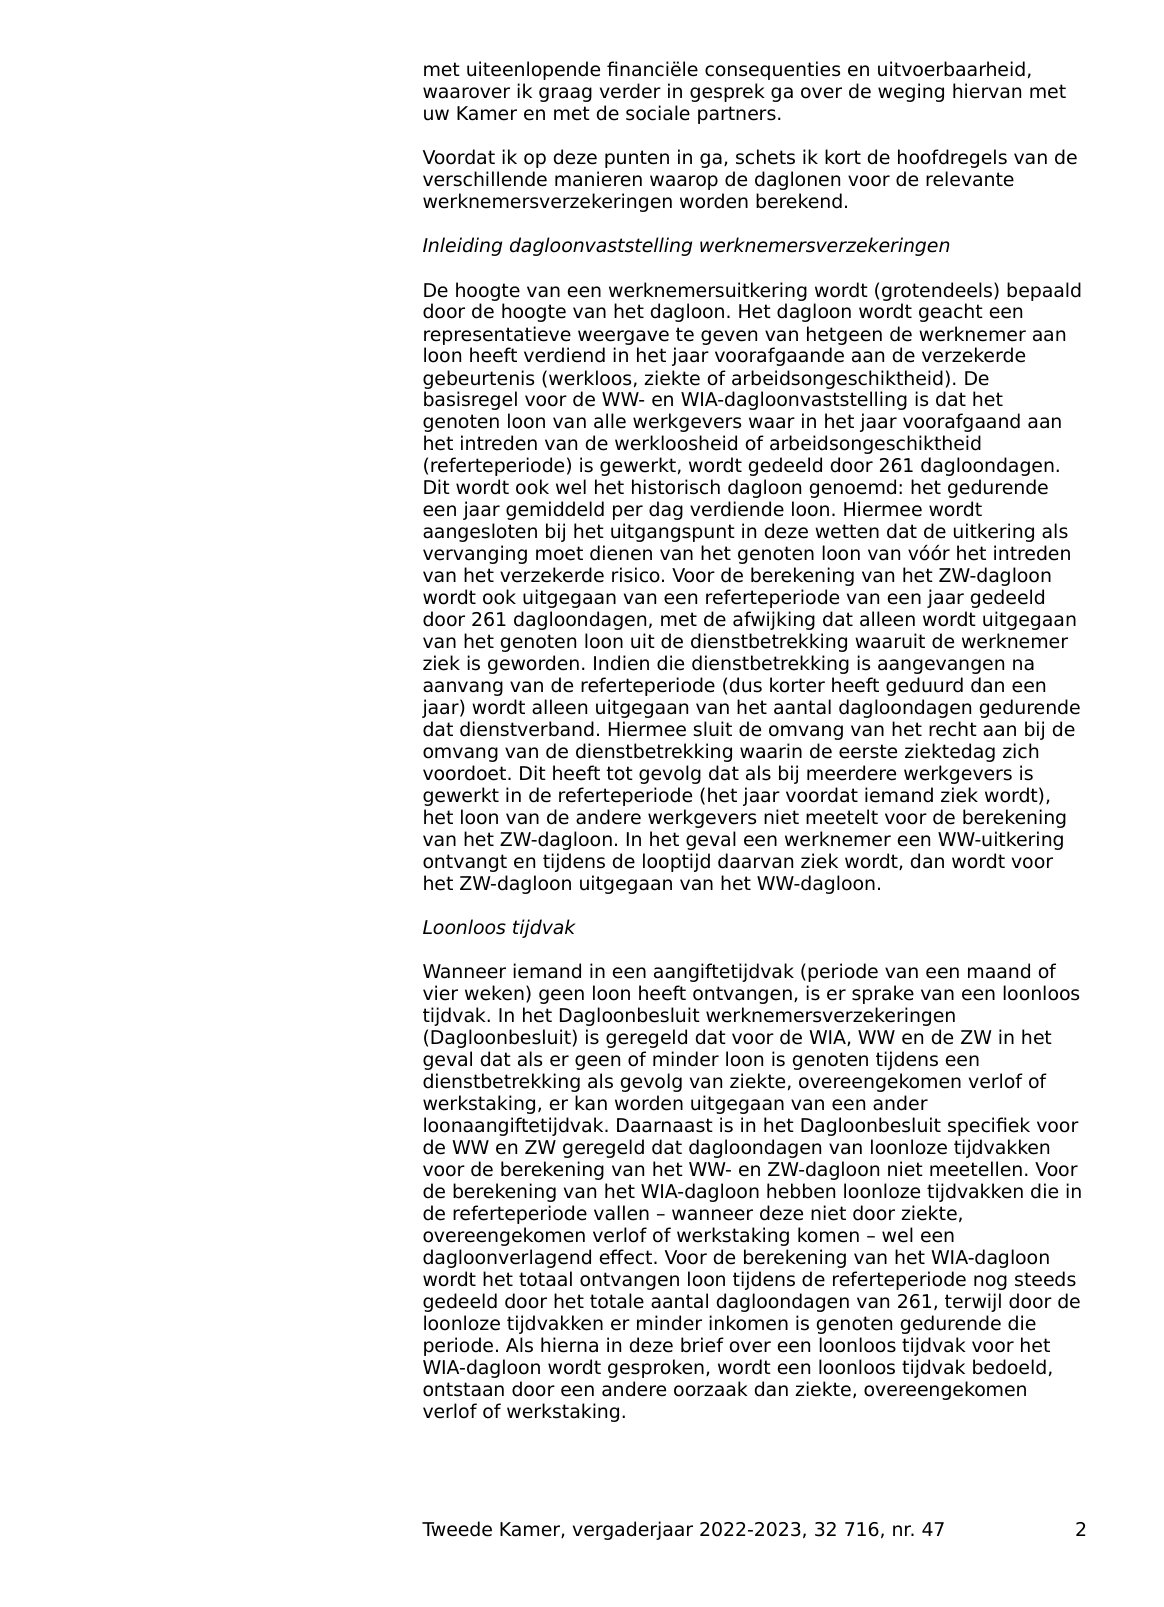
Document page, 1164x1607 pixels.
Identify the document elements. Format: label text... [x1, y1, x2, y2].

text De hoogte van een werknemersuitkering wordt (grotendeels) bepaald door de hoogte van het dagloon. Het dagloon wordt geacht een representatieve weergave te geven van hetgeen de werknemer aan loon heeft verdiend in het jaar voorafgaande aan de verzekerde gebeurtenis (werkloos, ziekte of arbeidsongeschiktheid). De basisregel voor de WW- en WIA-dagloonvaststelling is dat het genoten loon van alle werkgevers waar in het jaar voorafgaand aan het intreden van de werkloosheid of arbeidsongeschiktheid (referteperiode) is gewerkt, wordt gedeeld door 261 dagloondagen. Dit wordt ook wel het historisch dagloon genoemd: het gedurende een jaar gemiddeld per dag verdiende loon. Hiermee wordt aangesloten bij het uitgangspunt in deze wetten dat de uitkering als vervanging moet dienen van het genoten loon van vóór het intreden van het verzekerde risico. Voor de berekening van het ZW-dagloon wordt ook uitgegaan van een referteperiode van een jaar gedeeld door 261 dagloondagen, met de afwijking dat alleen wordt uitgegaan van het genoten loon uit de dienstbetrekking waaruit de werknemer ziek is geworden. Indien die dienstbetrekking is aangevangen na aanvang van de referteperiode (dus korter heeft geduurd dan een jaar) wordt alleen uitgegaan van het aantal dagloondagen gedurende dat dienstverband. Hiermee sluit de omvang van het recht aan bij de omvang van de dienstbetrekking waarin de eerste ziektedag zich voordoet. Dit heeft tot gevolg dat als bij meerdere werkgevers is gewerkt in de referteperiode (het jaar voordat iemand ziek wordt), het loon van de andere werkgevers niet meetelt voor de berekening van het ZW-dagloon. In het geval een werknemer een WW-uitkering ontvangt en tijdens de looptijd daarvan ziek wordt, dan wordt voor het ZW-dagloon uitgegaan van het WW-dagloon. [422, 279, 1087, 895]
text met uiteenlopende financiële consequenties en uitvoerbaarheid, waarover ik graag verder in gesprek ga over de weging hiervan met uw Kamer en met de sociale partners. [422, 59, 1087, 125]
subtitle Inleiding dagloonvaststelling werknemersverzekeringen [422, 235, 1087, 257]
subtitle Loonloos tijdvak [422, 917, 1087, 939]
text Wanneer iemand in een aangiftetijdvak (periode van een maand of vier weken) geen loon heeft ontvangen, is er sprake van een loonloos tijdvak. In het Dagloonbesluit werknemersverzekeringen (Dagloonbesluit) is geregeld dat voor de WIA, WW en de ZW in het geval dat als er geen of minder loon is genoten tijdens een dienstbetrekking als gevolg van ziekte, overeengekomen verlof of werkstaking, er kan worden uitgegaan van een ander loonaangiftetijdvak. Daarnaast is in het Dagloonbesluit specifiek voor de WW en ZW geregeld dat dagloondagen van loonloze tijdvakken voor de berekening van het WW- en ZW-dagloon niet meetellen. Voor de berekening van het WIA-dagloon hebben loonloze tijdvakken die in de referteperiode vallen – wanneer deze niet door ziekte, overeengekomen verlof of werkstaking komen – wel een dagloonverlagend effect. Voor de berekening van het WIA-dagloon wordt het totaal ontvangen loon tijdens de referteperiode nog steeds gedeeld door het totale aantal dagloondagen van 261, terwijl door de loonloze tijdvakken er minder inkomen is genoten gedurende die periode. Als hierna in deze brief over een loonloos tijdvak voor het WIA-dagloon wordt gesproken, wordt een loonloos tijdvak bedoeld, ontstaan door een andere oorzaak dan ziekte, overeengekomen verlof of werkstaking. [422, 961, 1087, 1423]
text Voordat ik op deze punten in ga, schets ik kort de hoofdregels van de verschillende manieren waarop de daglonen voor de relevante werknemersverzekeringen worden berekend. [422, 147, 1087, 213]
